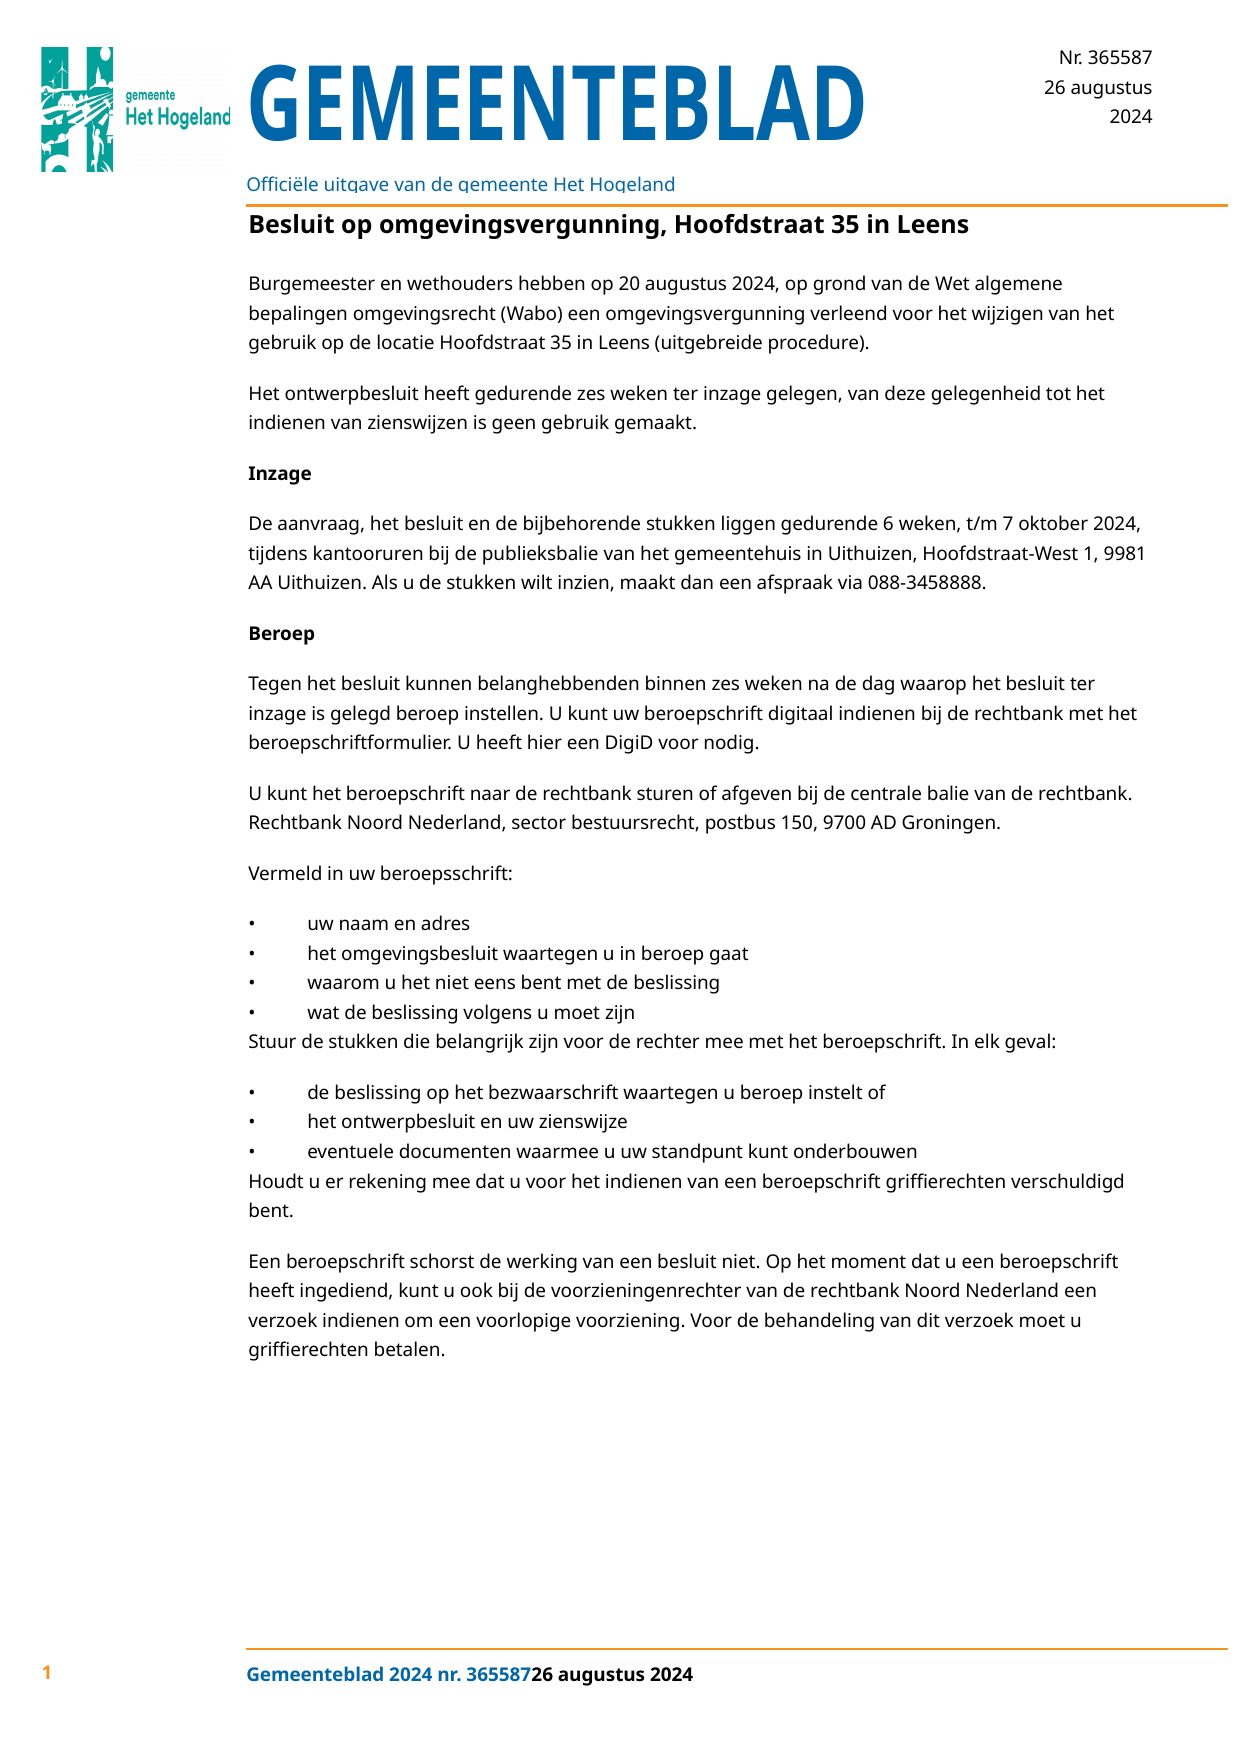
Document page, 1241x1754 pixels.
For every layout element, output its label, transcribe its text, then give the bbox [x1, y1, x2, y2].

text Burgemeester en wethouders hebben op 20 augustus 2024, op grond van de Wet algemene bepalingen omgevingsrecht (Wabo) een omgevingsvergunning verleend voor het wijzigen van het gebruik op de locatie Hoofdstraat 35 in Leens (uitgebreide procedure). [248, 270, 1152, 355]
list wat de beslissing volgens u moet zijn [248, 999, 1152, 1025]
text Beroep [248, 620, 1152, 646]
text U kunt het beroepschrift naar de rechtbank sturen of afgeven bij de centrale balie van de rechtbank. Rechtbank Noord Nederland, sector bestuursrecht, postbus 150, 9700 AD Groningen. [248, 780, 1152, 835]
text Vermeld in uw beroepsschrift: [248, 860, 1152, 886]
picture [41, 47, 231, 172]
text Het ontwerpbesluit heeft gedurende zes weken ter inzage gelegen, van deze gelegenheid tot het indienen van zienswijzen is geen gebruik gemaakt. [248, 380, 1152, 435]
list eventuele documenten waarmee u uw standpunt kunt onderbouwen [248, 1138, 1152, 1164]
list het ontwerpbesluit en uw zienswijze [248, 1109, 1152, 1134]
list het omgevingsbesluit waartegen u in beroep gaat [248, 940, 1152, 966]
text De aanvraag, het besluit en de bijbehorende stukken liggen gedurende 6 weken, t/m 7 oktober 2024, tijdens kantooruren bij de publieksbalie van het gemeentehuis in Uithuizen, Hoofdstraat-West 1, 9981 AA Uithuizen. Als u de stukken wilt inzien, maakt dan een afspraak via 088-3458888. [248, 510, 1152, 595]
text Besluit op omgevingsvergunning, Hoofdstraat 35 in Leens [248, 207, 1152, 241]
text Tegen het besluit kunnen belanghebbenden binnen zes weken na de dag waarop het besluit ter inzage is gelegd beroep instellen. U kunt uw beroepschrift digitaal indienen bij de rechtbank met het beroepschriftformulier. U heeft hier een DigiD voor nodig. [248, 670, 1152, 755]
text Stuur de stukken die belangrijk zijn voor de rechter mee met het beroepschrift. In elk geval: [248, 1029, 1152, 1054]
text Een beroepschrift schorst de werking van een besluit niet. Op het moment dat u een beroepschrift heeft ingediend, kunt u ook bij de voorzieningenrechter van de rechtbank Noord Nederland een verzoek indienen om een voorlopige voorziening. Voor de behandeling van dit verzoek moet u griffierechten betalen. [248, 1248, 1152, 1362]
list waarom u het niet eens bent met de beslissing [248, 969, 1152, 995]
text Houdt u er rekening mee dat u voor het indienen van een beroepschrift griffierechten verschuldigd bent. [248, 1168, 1152, 1223]
text Inzage [248, 460, 1152, 486]
list uw naam en adres [248, 910, 1152, 936]
list de beslissing op het bezwaarschrift waartegen u beroep instelt of [248, 1079, 1152, 1105]
